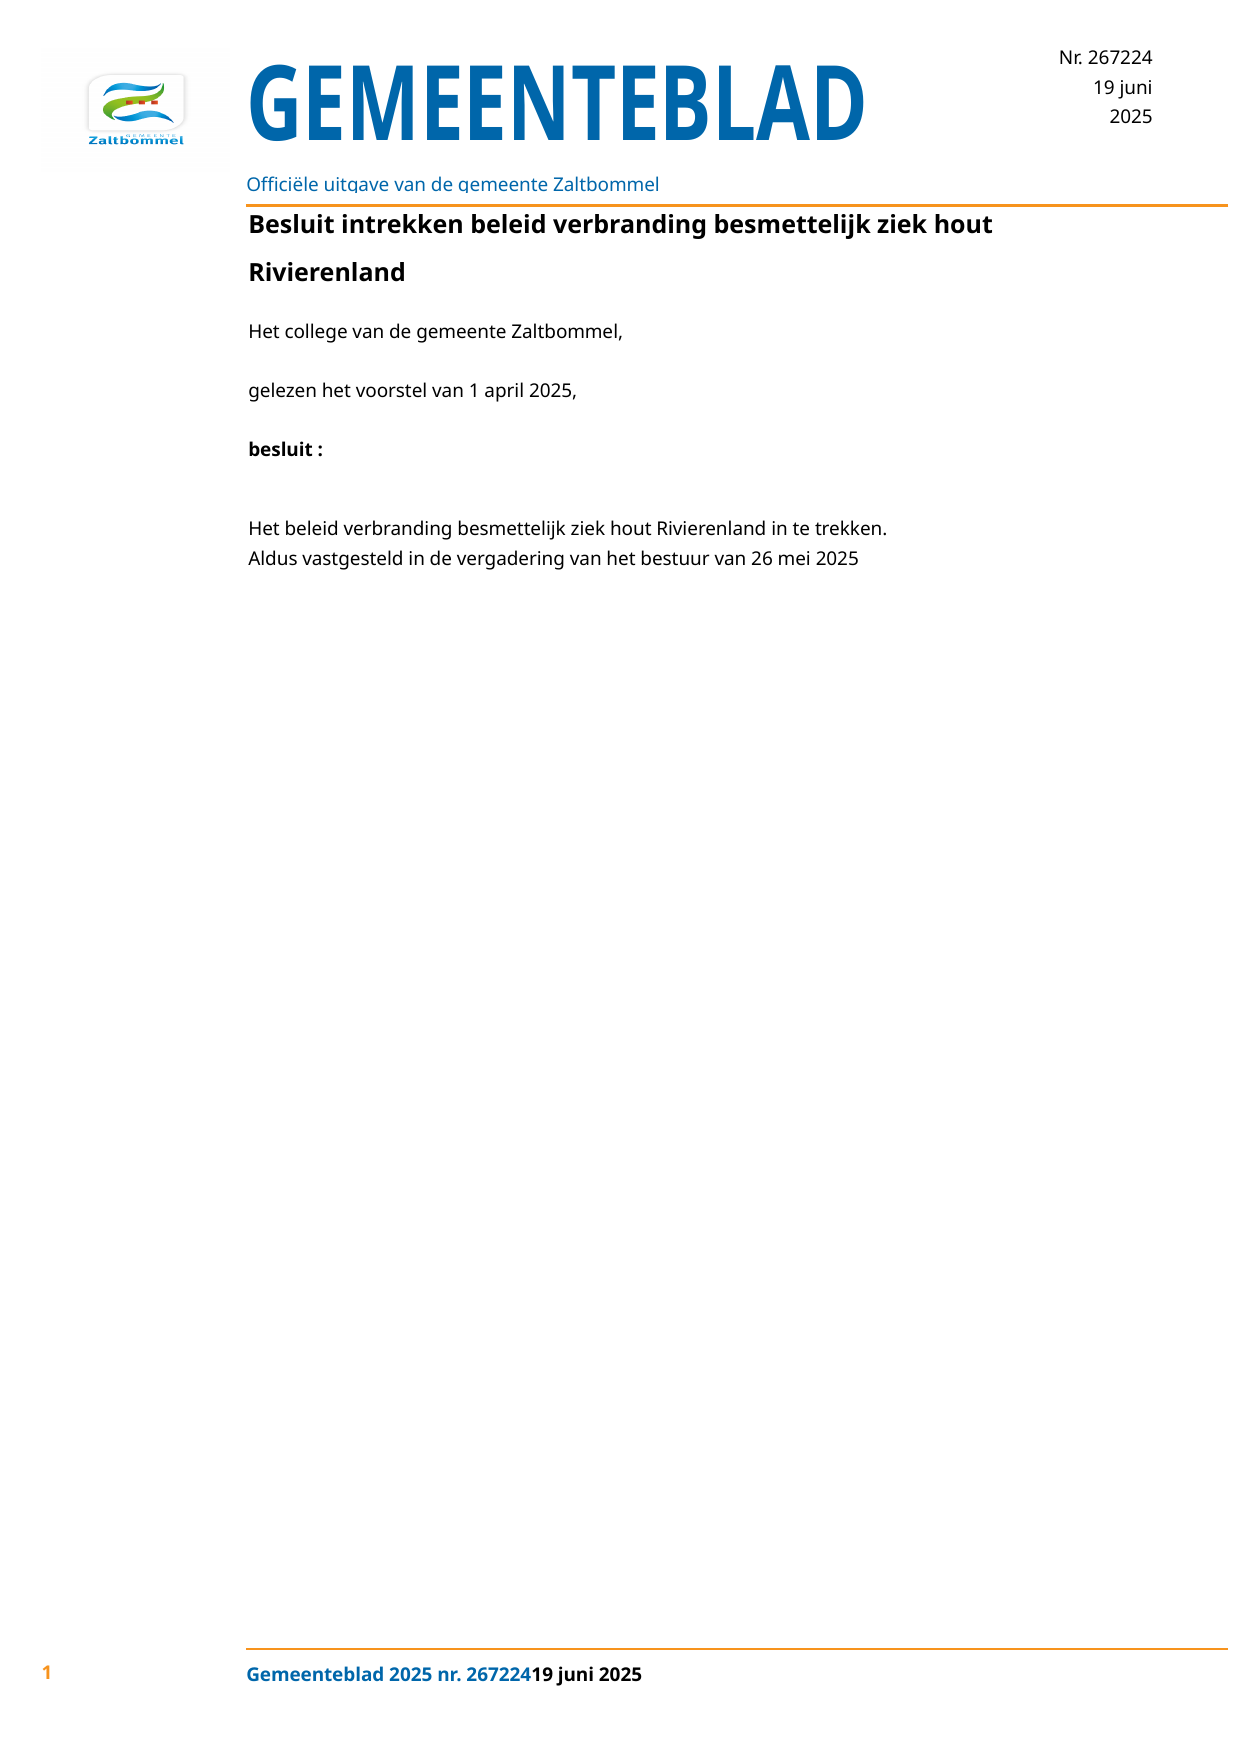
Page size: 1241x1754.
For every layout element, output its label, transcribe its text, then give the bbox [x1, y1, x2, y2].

text gelezen het voorstel van 1 april 2025, [248, 377, 1152, 403]
text besluit : [248, 436, 1152, 462]
picture [41, 47, 231, 172]
text Aldus vastgesteld in de vergadering van het bestuur van 26 mei 2025 [248, 545, 1152, 570]
text Het college van de gemeente Zaltbommel, [248, 318, 1152, 344]
text Het beleid verbranding besmettelijk ziek hout Rivierenland in te trekken. [248, 515, 1152, 541]
text Besluit intrekken beleid verbranding besmettelijk ziek hout Rivierenland [248, 207, 1152, 288]
